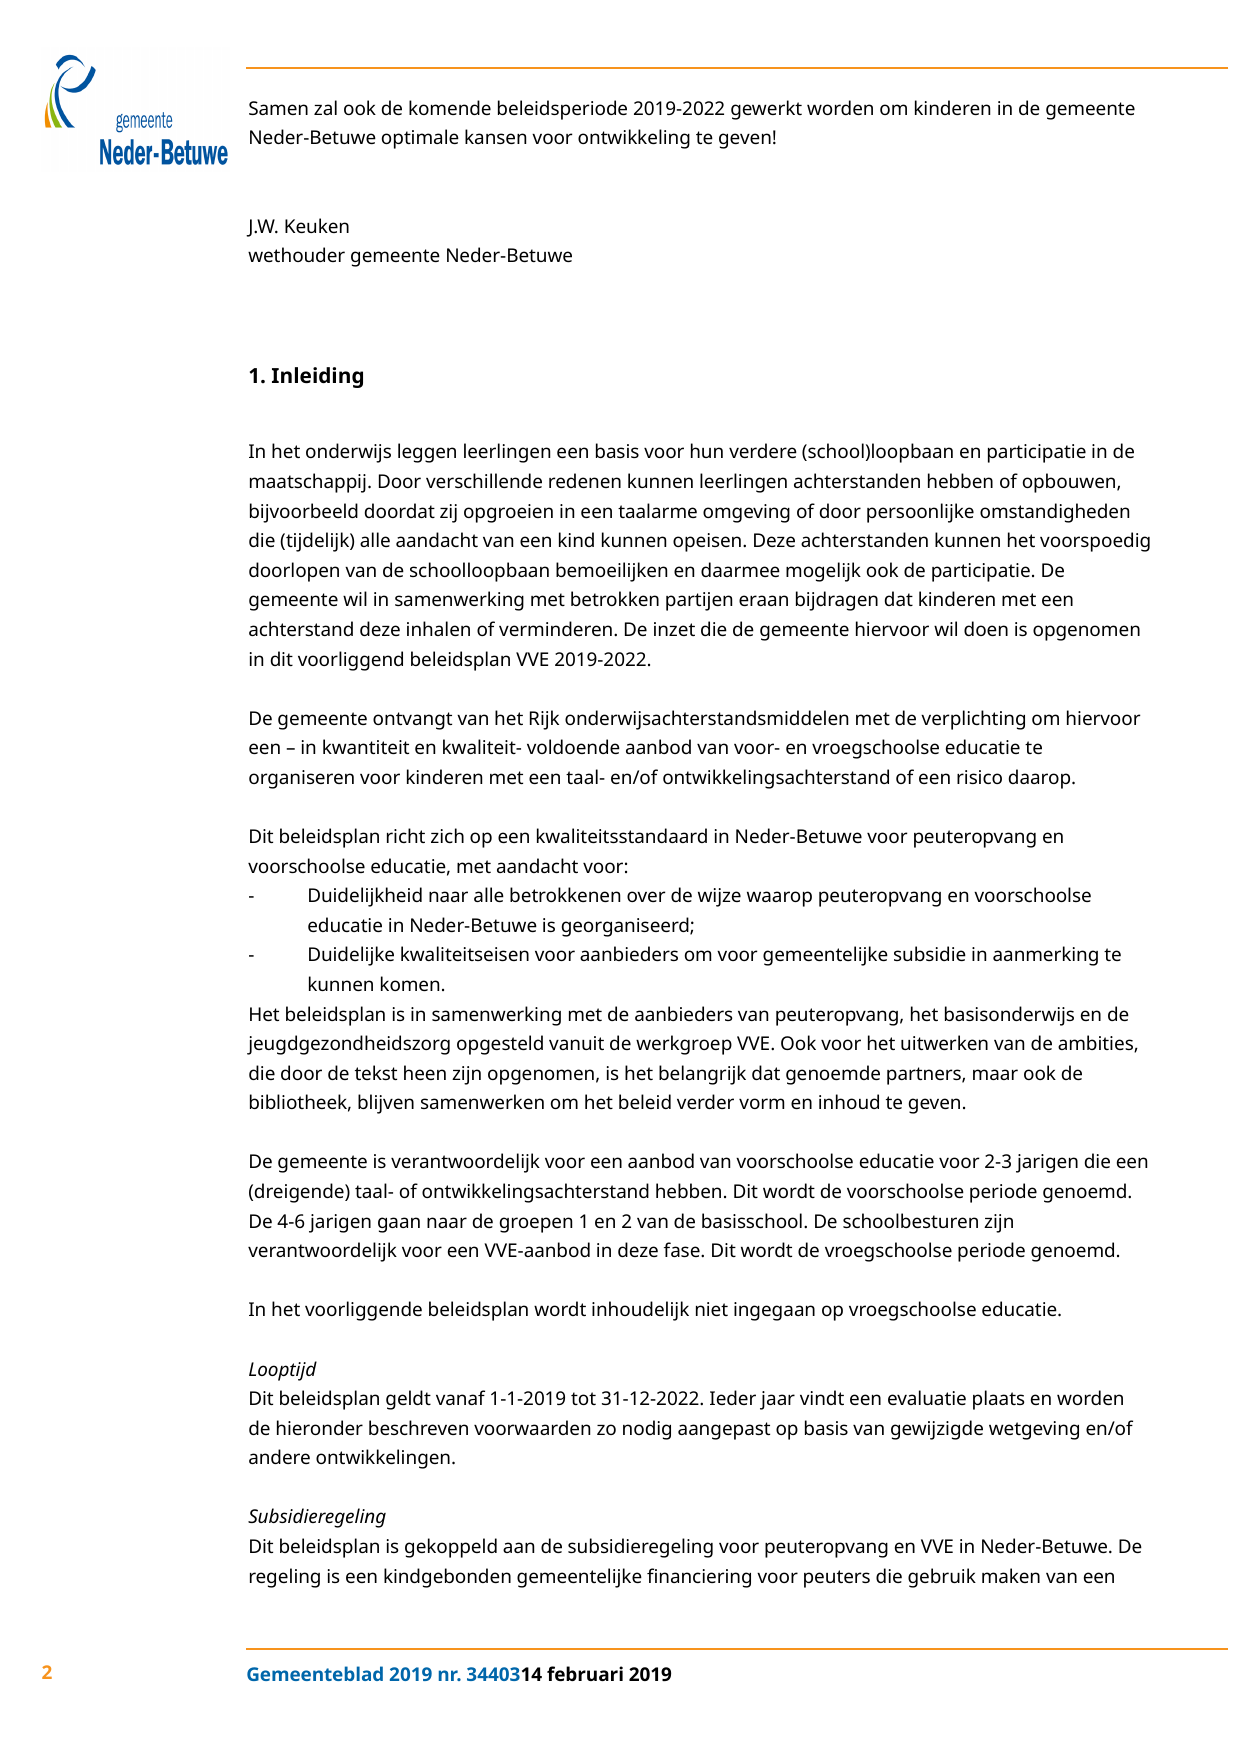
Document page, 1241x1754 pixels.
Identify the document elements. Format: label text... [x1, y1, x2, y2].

picture [41, 47, 231, 172]
text Dit beleidsplan is gekoppeld aan de subsidieregeling voor peuteropvang en VVE in Neder-Betuwe. De regeling is een kindgebonden gemeentelijke financiering voor peuters die gebruik maken van een [248, 1533, 1152, 1589]
text De gemeente is verantwoordelijk voor een aanbod van voorschoolse educatie voor 2-3 jarigen die een (dreigende) taal- of ontwikkelingsachterstand hebben. Dit wordt de voorschoolse periode genoemd. [248, 1149, 1152, 1204]
text Looptijd [248, 1356, 1152, 1382]
text In het voorliggende beleidsplan wordt inhoudelijk niet ingegaan op vroegschoolse educatie. [248, 1297, 1152, 1322]
text wethouder gemeente Neder-Betuwe [248, 243, 1152, 268]
text Het beleidsplan is in samenwerking met de aanbieders van peuteropvang, het basisonderwijs en de jeugdgezondheidszorg opgesteld vanuit de werkgroep VVE. Ook voor het uitwerken van de ambities, die door de tekst heen zijn opgenomen, is het belangrijk dat genoemde partners, maar ook de bibliotheek, blijven samenwerken om het beleid verder vorm en inhoud te geven. [248, 1001, 1152, 1115]
text Subsidieregeling [248, 1504, 1152, 1529]
text De 4-6 jarigen gaan naar de groepen 1 en 2 van de basisschool. De schoolbesturen zijn verantwoordelijk voor een VVE-aanbod in deze fase. Dit wordt de vroegschoolse periode genoemd. [248, 1208, 1152, 1263]
text De gemeente ontvangt van het Rijk onderwijsachterstandsmiddelen met de verplichting om hiervoor een – in kwantiteit en kwaliteit- voldoende aanbod van voor- en vroegschoolse educatie te organiseren voor kinderen met een taal- en/of ontwikkelingsachterstand of een risico daarop. [248, 705, 1152, 790]
text Dit beleidsplan richt zich op een kwaliteitsstandaard in Neder-Betuwe voor peuteropvang en voorschoolse educatie, met aandacht voor: [248, 823, 1152, 879]
text Samen zal ook de komende beleidsperiode 2019-2022 gewerkt worden om kinderen in de gemeente Neder-Betuwe optimale kansen voor ontwikkeling te geven! [248, 95, 1152, 150]
text In het onderwijs leggen leerlingen een basis voor hun verdere (school)loopbaan en participatie in de maatschappij. Door verschillende redenen kunnen leerlingen achterstanden hebben of opbouwen, bijvoorbeeld doordat zij opgroeien in een taalarme omgeving of door persoonlijke omstandigheden die (tijdelijk) alle aandacht van een kind kunnen opeisen. Deze achterstanden kunnen het voorspoedig doorlopen van de schoolloopbaan bemoeilijken en daarmee mogelijk ook de participatie. De gemeente wil in samenwerking met betrokken partijen eraan bijdragen dat kinderen met een achterstand deze inhalen of verminderen. De inzet die de gemeente hiervoor wil doen is opgenomen in dit voorliggend beleidsplan VVE 2019-2022. [248, 439, 1152, 672]
text J.W. Keuken [248, 213, 1152, 239]
text 1. Inleiding [248, 361, 1152, 389]
list Duidelijke kwaliteitseisen voor aanbieders om voor gemeentelijke subsidie in aanmerking te kunnen komen. [248, 942, 1152, 997]
text Dit beleidsplan geldt vanaf 1-1-2019 tot 31-12-2022. Ieder jaar vindt een evaluatie plaats en worden de hieronder beschreven voorwaarden zo nodig aangepast op basis van gewijzigde wetgeving en/of andere ontwikkelingen. [248, 1385, 1152, 1470]
list Duidelijkheid naar alle betrokkenen over de wijze waarop peuteropvang en voorschoolse educatie in Neder-Betuwe is georganiseerd; [248, 882, 1152, 938]
